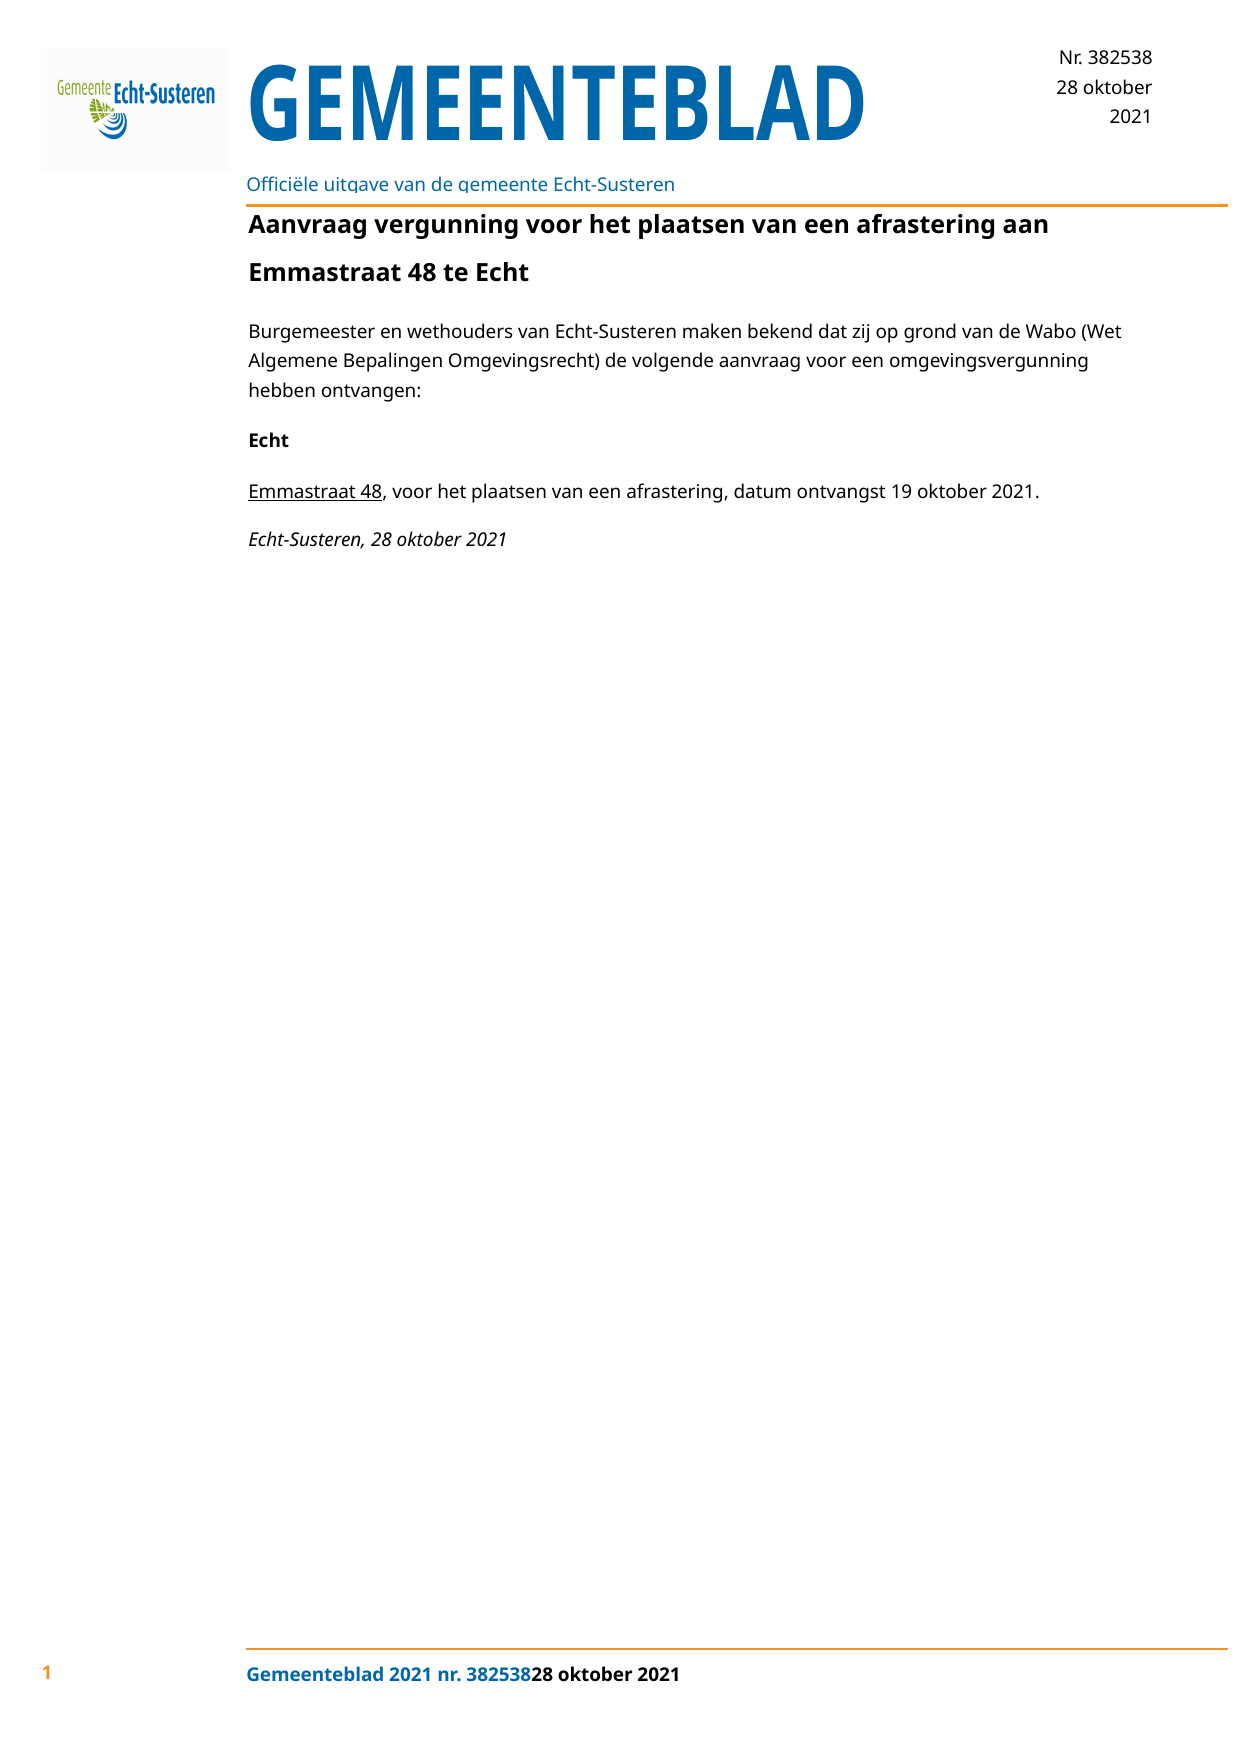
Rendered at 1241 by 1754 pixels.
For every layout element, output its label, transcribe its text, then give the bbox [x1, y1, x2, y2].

picture [41, 47, 231, 172]
text Echt-Susteren, 28 oktober 2021 [248, 526, 1152, 551]
text Echt [248, 427, 1152, 453]
text Burgemeester en wethouders van Echt-Susteren maken bekend dat zij op grond van de Wabo (Wet Algemene Bepalingen Omgevingsrecht) de volgende aanvraag voor een omgevingsvergunning hebben ontvangen: [248, 318, 1152, 403]
text Emmastraat 48, voor het plaatsen van een afrastering, datum ontvangst 19 oktober 2021. [248, 478, 1152, 504]
text Aanvraag vergunning voor het plaatsen van een afrastering aan Emmastraat 48 te Echt [248, 207, 1152, 288]
